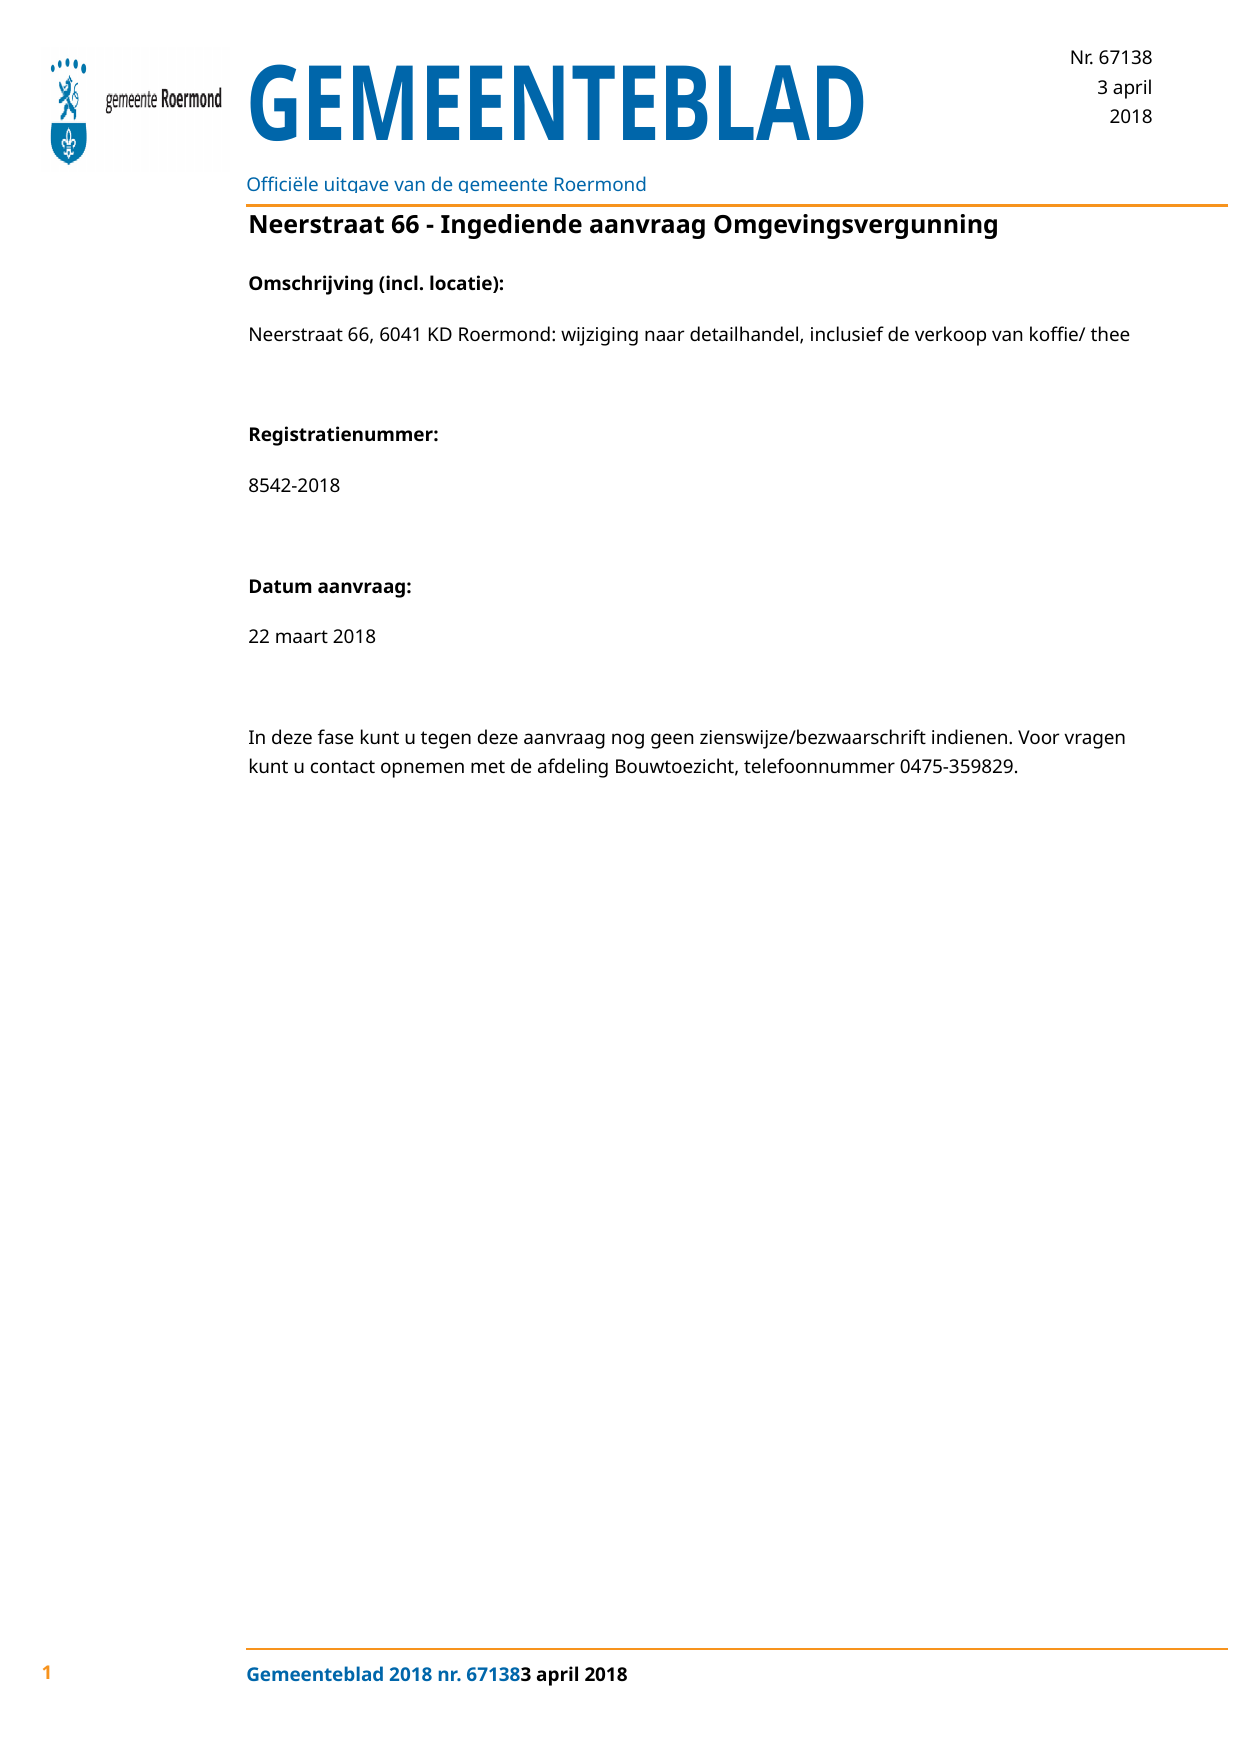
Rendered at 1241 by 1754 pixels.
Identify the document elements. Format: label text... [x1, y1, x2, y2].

text Datum aanvraag: [248, 573, 1152, 598]
text Neerstraat 66, 6041 KD Roermond: wijziging naar detailhandel, inclusief de verkoop van koffie/ thee [248, 321, 1152, 346]
text Omschrijving (incl. locatie): [248, 270, 1152, 296]
text 8542-2018 [248, 472, 1152, 498]
text In deze fase kunt u tegen deze aanvraag nog geen zienswijze/bezwaarschrift indienen. Voor vragen kunt u contact opnemen met de afdeling Bouwtoezicht, telefoonnummer 0475-359829. [248, 724, 1152, 779]
text Registratienummer: [248, 422, 1152, 447]
picture [41, 47, 231, 172]
text 22 maart 2018 [248, 623, 1152, 649]
text Neerstraat 66 - Ingediende aanvraag Omgevingsvergunning [248, 207, 1152, 241]
